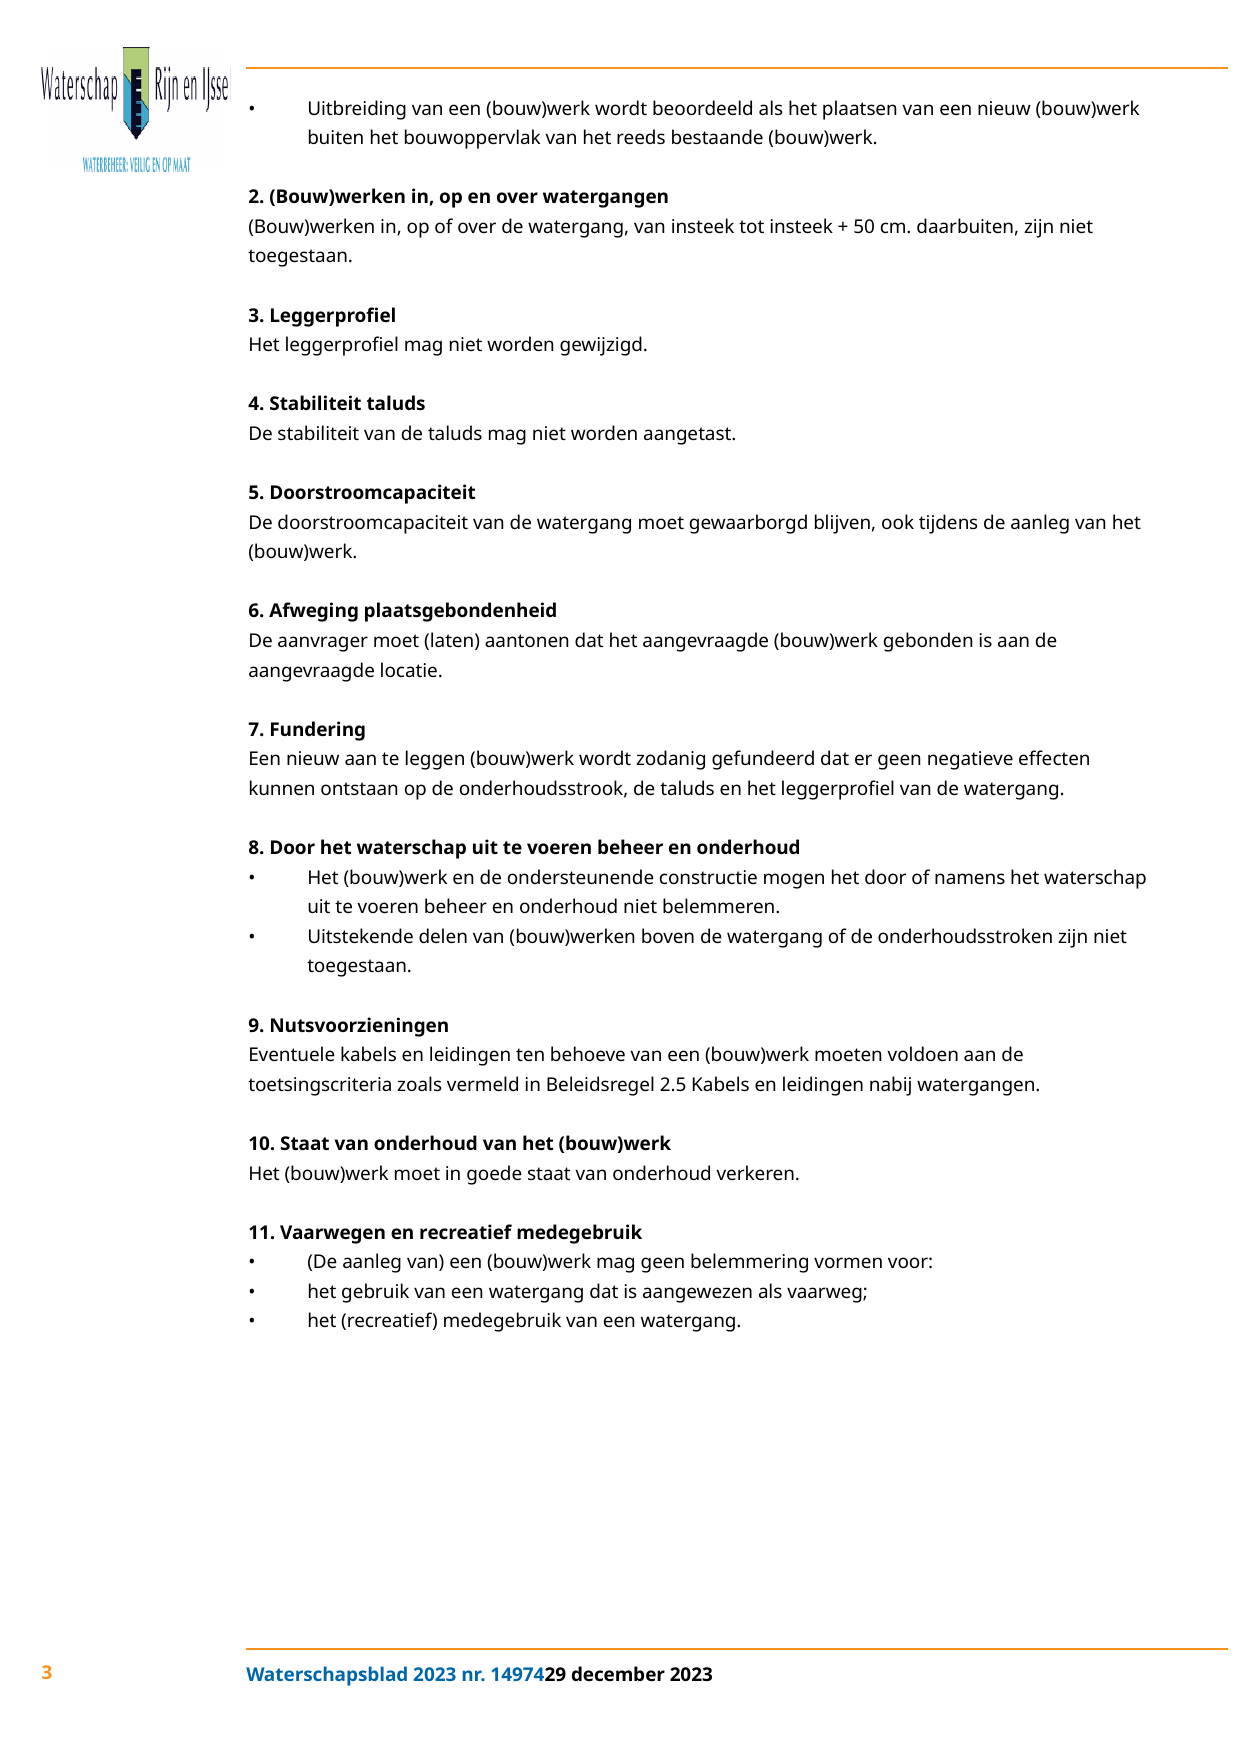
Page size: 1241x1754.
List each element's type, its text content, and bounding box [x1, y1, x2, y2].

text De stabiliteit van de taluds mag niet worden aangetast. [248, 420, 1152, 446]
text De doorstroomcapaciteit van de watergang moet gewaarborgd blijven, ook tijdens de aanleg van het (bouw)werk. [248, 509, 1152, 564]
picture [41, 47, 231, 172]
list (De aanleg van) een (bouw)werk mag geen belemmering vormen voor: [248, 1248, 1152, 1274]
text 4. Stabiliteit taluds [248, 391, 1152, 416]
text 6. Afweging plaatsgebondenheid [248, 598, 1152, 623]
text Eventuele kabels en leidingen ten behoeve van een (bouw)werk moeten voldoen aan de toetsingscriteria zoals vermeld in Beleidsregel 2.5 Kabels en leidingen nabij watergangen. [248, 1041, 1152, 1097]
list Uitstekende delen van (bouw)werken boven de watergang of de onderhoudsstroken zijn niet toegestaan. [248, 923, 1152, 978]
text 9. Nutsvoorzieningen [248, 1012, 1152, 1038]
text 5. Doorstroomcapaciteit [248, 479, 1152, 505]
text 3. Leggerprofiel [248, 302, 1152, 328]
text 2. (Bouw)werken in, op en over watergangen [248, 183, 1152, 209]
list het gebruik van een watergang dat is aangewezen als vaarweg; [248, 1278, 1152, 1304]
list Het (bouw)werk en de ondersteunende constructie mogen het door of namens het waterschap uit te voeren beheer en onderhoud niet belemmeren. [248, 864, 1152, 919]
text 7. Fundering [248, 716, 1152, 742]
text Het (bouw)werk moet in goede staat van onderhoud verkeren. [248, 1160, 1152, 1186]
text Het leggerprofiel mag niet worden gewijzigd. [248, 331, 1152, 357]
list Uitbreiding van een (bouw)werk wordt beoordeeld als het plaatsen van een nieuw (bouw)werk buiten het bouwoppervlak van het reeds bestaande (bouw)werk. [248, 95, 1152, 150]
list het (recreatief) medegebruik van een watergang. [248, 1308, 1152, 1333]
text 10. Staat van onderhoud van het (bouw)werk [248, 1130, 1152, 1156]
text (Bouw)werken in, op of over de watergang, van insteek tot insteek + 50 cm. daarbuiten, zijn niet toegestaan. [248, 213, 1152, 268]
text De aanvrager moet (laten) aantonen dat het aangevraagde (bouw)werk gebonden is aan de aangevraagde locatie. [248, 627, 1152, 683]
text 11. Vaarwegen en recreatief medegebruik [248, 1219, 1152, 1245]
text 8. Door het waterschap uit te voeren beheer en onderhoud [248, 834, 1152, 860]
text Een nieuw aan te leggen (bouw)werk wordt zodanig gefundeerd dat er geen negatieve effecten kunnen ontstaan op de onderhoudsstrook, de taluds en het leggerprofiel van de watergang. [248, 746, 1152, 801]
